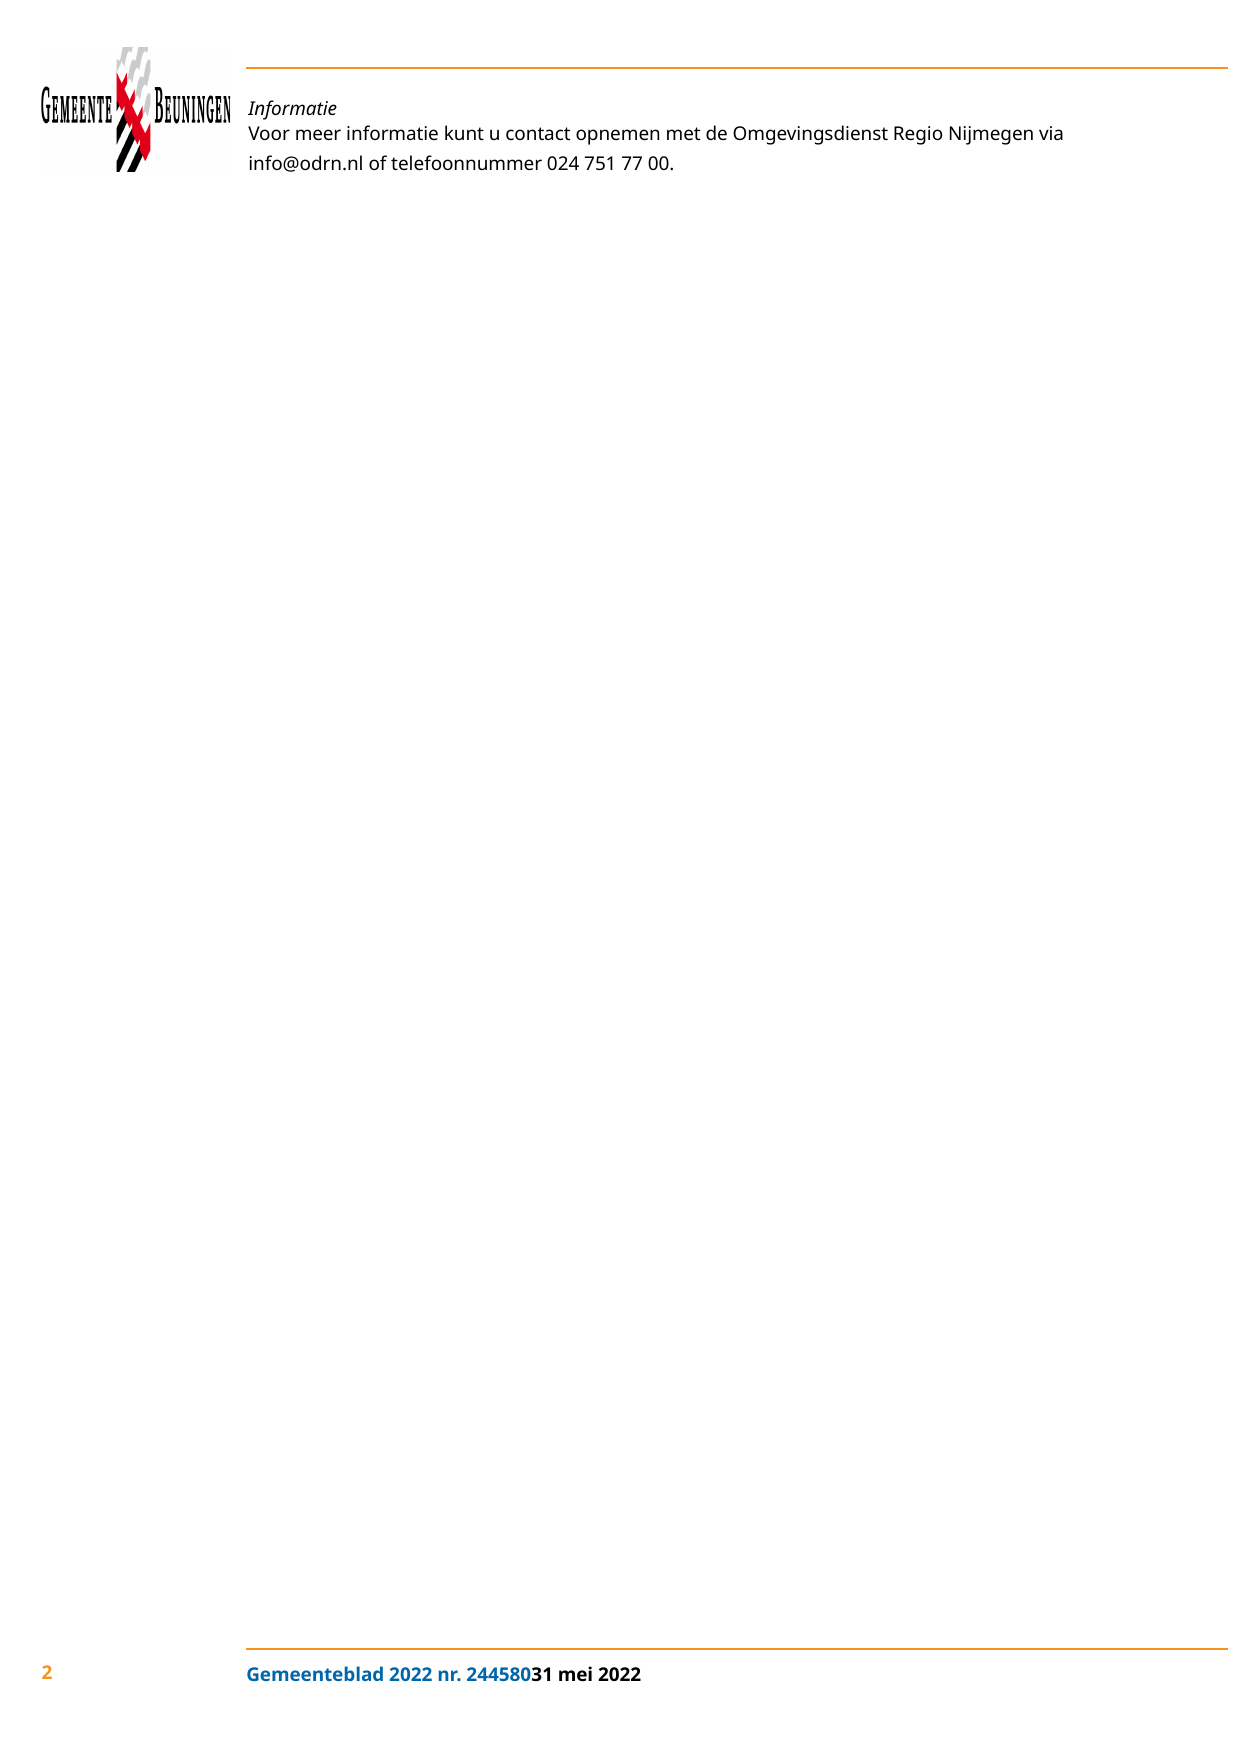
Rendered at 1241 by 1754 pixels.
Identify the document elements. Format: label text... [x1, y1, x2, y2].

text Voor meer informatie kunt u contact opnemen met de Omgevingsdienst Regio Nijmegen via info@odrn.nl of telefoonnummer 024 751 77 00. [248, 121, 1152, 176]
picture [41, 47, 231, 172]
text Informatie [248, 95, 1152, 121]
